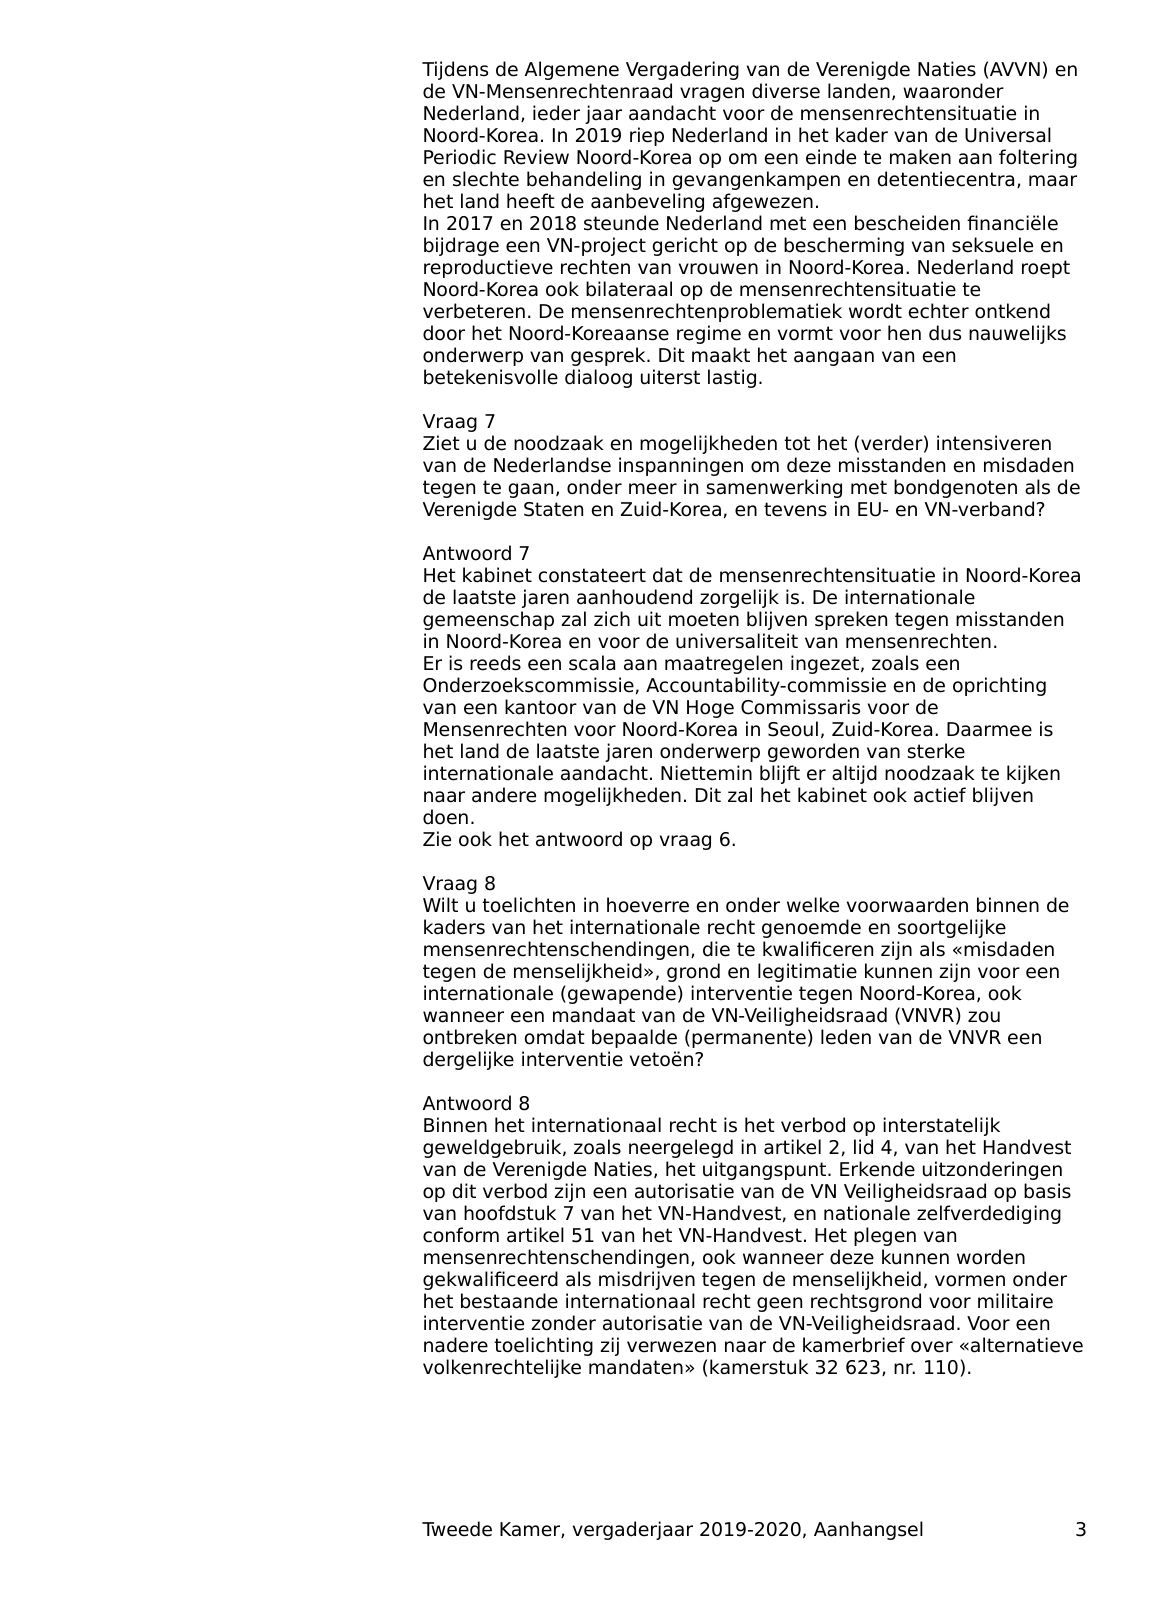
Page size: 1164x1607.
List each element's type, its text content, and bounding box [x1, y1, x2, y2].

text Tijdens de Algemene Vergadering van de Verenigde Naties (AVVN) en de VN-Mensenrechtenraad vragen diverse landen, waaronder Nederland, ieder jaar aandacht voor de mensenrechtensituatie in Noord-Korea. In 2019 riep Nederland in het kader van de Universal Periodic Review Noord-Korea op om een einde te maken aan foltering en slechte behandeling in gevangenkampen en detentiecentra, maar het land heeft de aanbeveling afgewezen. [422, 59, 1087, 213]
text Vraag 7 [422, 411, 1087, 433]
text Er is reeds een scala aan maatregelen ingezet, zoals een Onderzoekscommissie, Accountability-commissie en de oprichting van een kantoor van de VN Hoge Commissaris voor de Mensenrechten voor Noord-Korea in Seoul, Zuid-Korea. Daarmee is het land de laatste jaren onderwerp geworden van sterke internationale aandacht. Niettemin blijft er altijd noodzaak te kijken naar andere mogelijkheden. Dit zal het kabinet ook actief blijven doen. [422, 653, 1087, 829]
text Het kabinet constateert dat de mensenrechtensituatie in Noord-Korea de laatste jaren aanhoudend zorgelijk is. De internationale gemeenschap zal zich uit moeten blijven spreken tegen misstanden in Noord-Korea en voor de universaliteit van mensenrechten. [422, 565, 1087, 653]
text Vraag 8 [422, 873, 1087, 895]
text Ziet u de noodzaak en mogelijkheden tot het (verder) intensiveren van de Nederlandse inspanningen om deze misstanden en misdaden tegen te gaan, onder meer in samenwerking met bondgenoten als de Verenigde Staten en Zuid-Korea, en tevens in EU- en VN-verband? [422, 433, 1087, 521]
text In 2017 en 2018 steunde Nederland met een bescheiden financiële bijdrage een VN-project gericht op de bescherming van seksuele en reproductieve rechten van vrouwen in Noord-Korea. Nederland roept Noord-Korea ook bilateraal op de mensenrechtensituatie te verbeteren. De mensenrechtenproblematiek wordt echter ontkend door het Noord-Koreaanse regime en vormt voor hen dus nauwelijks onderwerp van gesprek. Dit maakt het aangaan van een betekenisvolle dialoog uiterst lastig. [422, 213, 1087, 389]
text Antwoord 8 [422, 1093, 1087, 1115]
text Zie ook het antwoord op vraag 6. [422, 829, 1087, 851]
text Wilt u toelichten in hoeverre en onder welke voorwaarden binnen de kaders van het internationale recht genoemde en soortgelijke mensenrechtenschendingen, die te kwalificeren zijn als «misdaden tegen de menselijkheid», grond en legitimatie kunnen zijn voor een internationale (gewapende) interventie tegen Noord-Korea, ook wanneer een mandaat van de VN-Veiligheidsraad (VNVR) zou ontbreken omdat bepaalde (permanente) leden van de VNVR een dergelijke interventie vetoën? [422, 895, 1087, 1071]
text Binnen het internationaal recht is het verbod op interstatelijk geweldgebruik, zoals neergelegd in artikel 2, lid 4, van het Handvest van de Verenigde Naties, het uitgangspunt. Erkende uitzonderingen op dit verbod zijn een autorisatie van de VN Veiligheidsraad op basis van hoofdstuk 7 van het VN-Handvest, en nationale zelfverdediging conform artikel 51 van het VN-Handvest. Het plegen van mensenrechtenschendingen, ook wanneer deze kunnen worden gekwalificeerd als misdrijven tegen de menselijkheid, vormen onder het bestaande internationaal recht geen rechtsgrond voor militaire interventie zonder autorisatie van de VN-Veiligheidsraad. Voor een nadere toelichting zij verwezen naar de kamerbrief over «alternatieve volkenrechtelijke mandaten» (kamerstuk 32 623, nr. 110). [422, 1115, 1087, 1379]
text Antwoord 7 [422, 543, 1087, 565]
